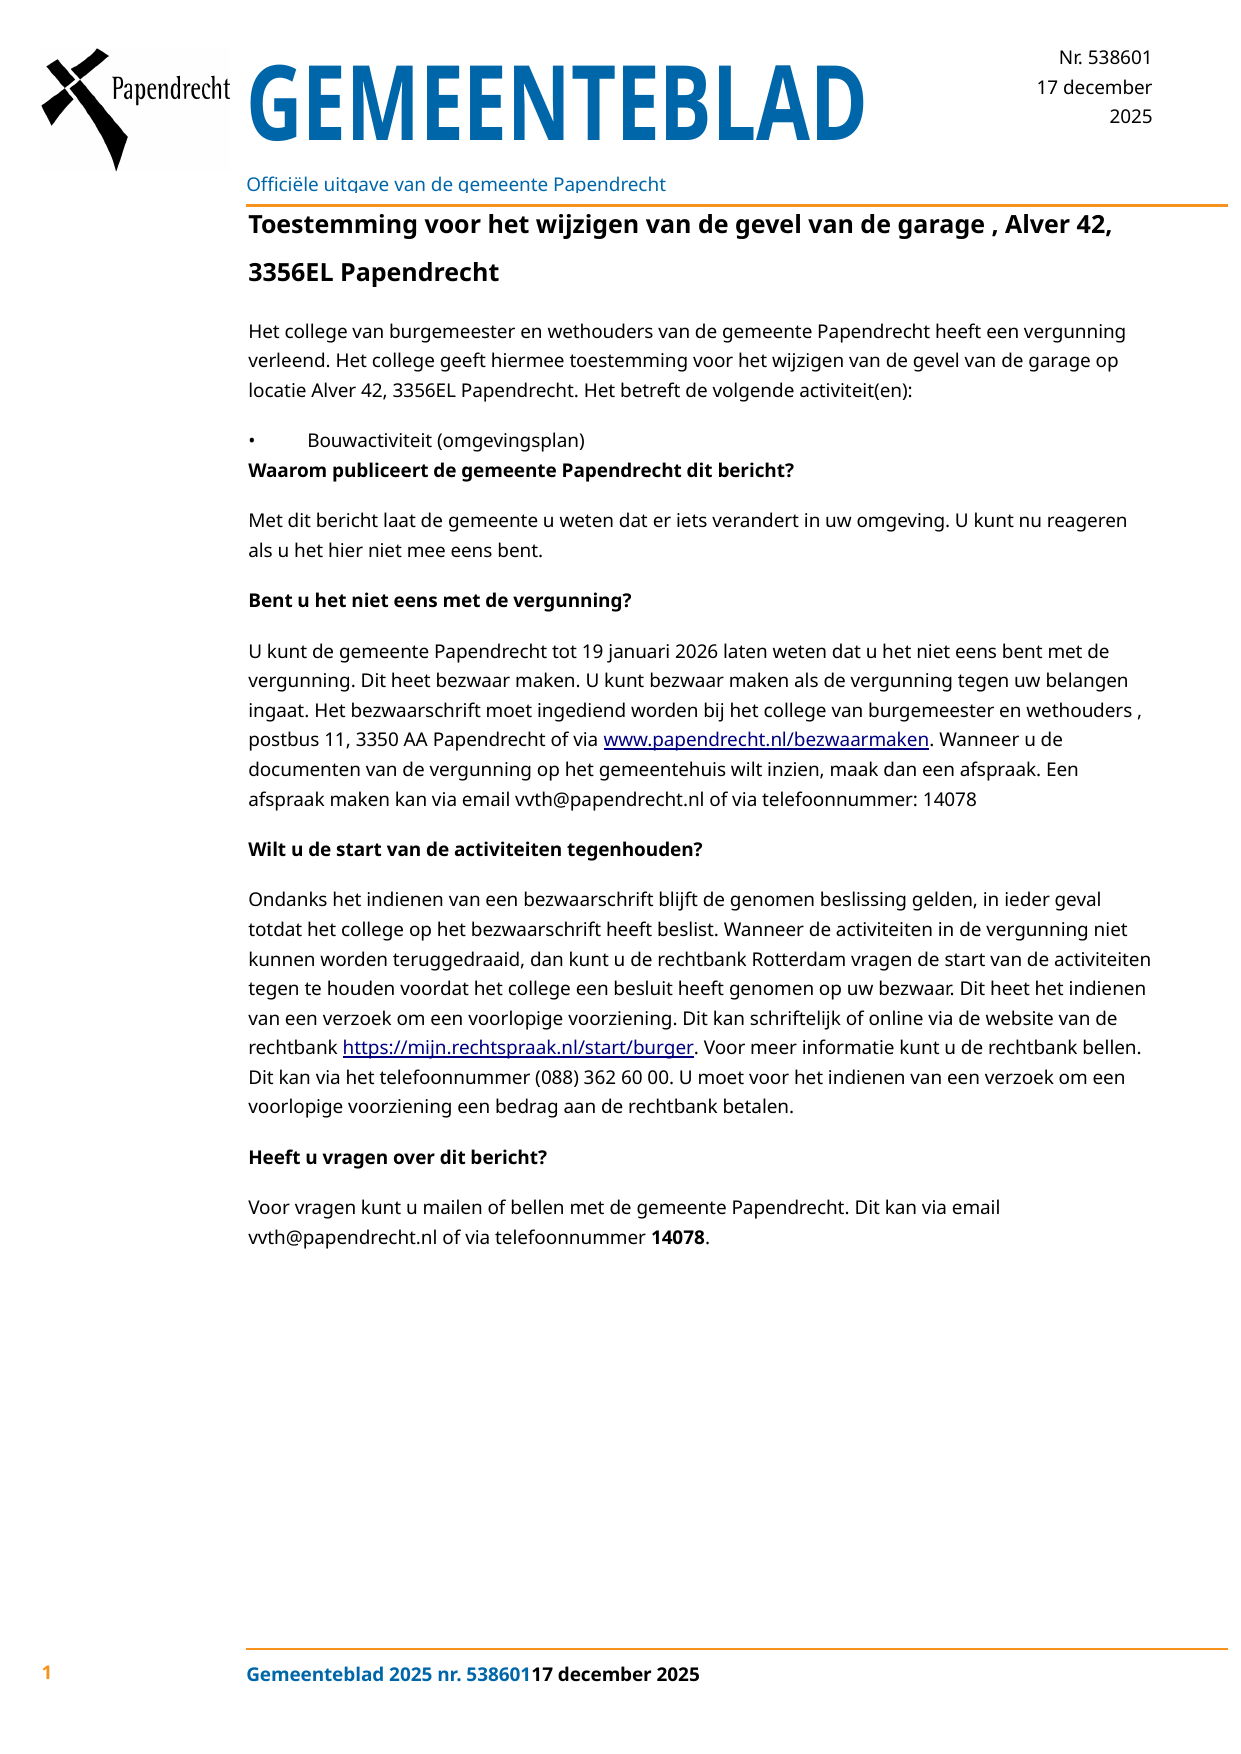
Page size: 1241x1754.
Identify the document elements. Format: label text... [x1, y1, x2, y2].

text Bent u het niet eens met de vergunning? [248, 587, 1152, 613]
picture [41, 47, 231, 172]
text Toestemming voor het wijzigen van de gevel van de garage , Alver 42, 3356EL Papendrecht [248, 207, 1152, 288]
text Waarom publiceert de gemeente Papendrecht dit bericht? [248, 457, 1152, 483]
text Heeft u vragen over dit bericht? [248, 1144, 1152, 1170]
list Bouwactiviteit (omgevingsplan) [248, 427, 1152, 453]
text Wilt u de start van de activiteiten tegenhouden? [248, 836, 1152, 862]
text Ondanks het indienen van een bezwaarschrift blijft de genomen beslissing gelden, in ieder geval totdat het college op het bezwaarschrift heeft beslist. Wanneer de activiteiten in de vergunning niet kunnen worden teruggedraaid, dan kunt u de rechtbank Rotterdam vragen de start van de activiteiten tegen te houden voordat het college een besluit heeft genomen op uw bezwaar. Dit heet het indienen van een verzoek om een voorlopige voorziening. Dit kan schriftelijk of online via de website van de rechtbank https://mijn.rechtspraak.nl/start/burger. Voor meer informatie kunt u de rechtbank bellen. Dit kan via het telefoonnummer (088) 362 60 00. U moet voor het indienen van een verzoek om een voorlopige voorziening een bedrag aan de rechtbank betalen. [248, 887, 1152, 1119]
text Het college van burgemeester en wethouders van de gemeente Papendrecht heeft een vergunning verleend. Het college geeft hiermee toestemming voor het wijzigen van de gevel van de garage op locatie Alver 42, 3356EL Papendrecht. Het betreft de volgende activiteit(en): [248, 318, 1152, 403]
text U kunt de gemeente Papendrecht tot 19 januari 2026 laten weten dat u het niet eens bent met de vergunning. Dit heet bezwaar maken. U kunt bezwaar maken als de vergunning tegen uw belangen ingaat. Het bezwaarschrift moet ingediend worden bij het college van burgemeester en wethouders , postbus 11, 3350 AA Papendrecht of via www.papendrecht.nl/bezwaarmaken. Wanneer u de documenten van de vergunning op het gemeentehuis wilt inzien, maak dan een afspraak. Een afspraak maken kan via email vvth@papendrecht.nl of via telefoonnummer: 14078 [248, 638, 1152, 812]
text Voor vragen kunt u mailen of bellen met de gemeente Papendrecht. Dit kan via email vvth@papendrecht.nl of via telefoonnummer 14078. [248, 1194, 1152, 1250]
text Met dit bericht laat de gemeente u weten dat er iets verandert in uw omgeving. U kunt nu reageren als u het hier niet mee eens bent. [248, 507, 1152, 563]
